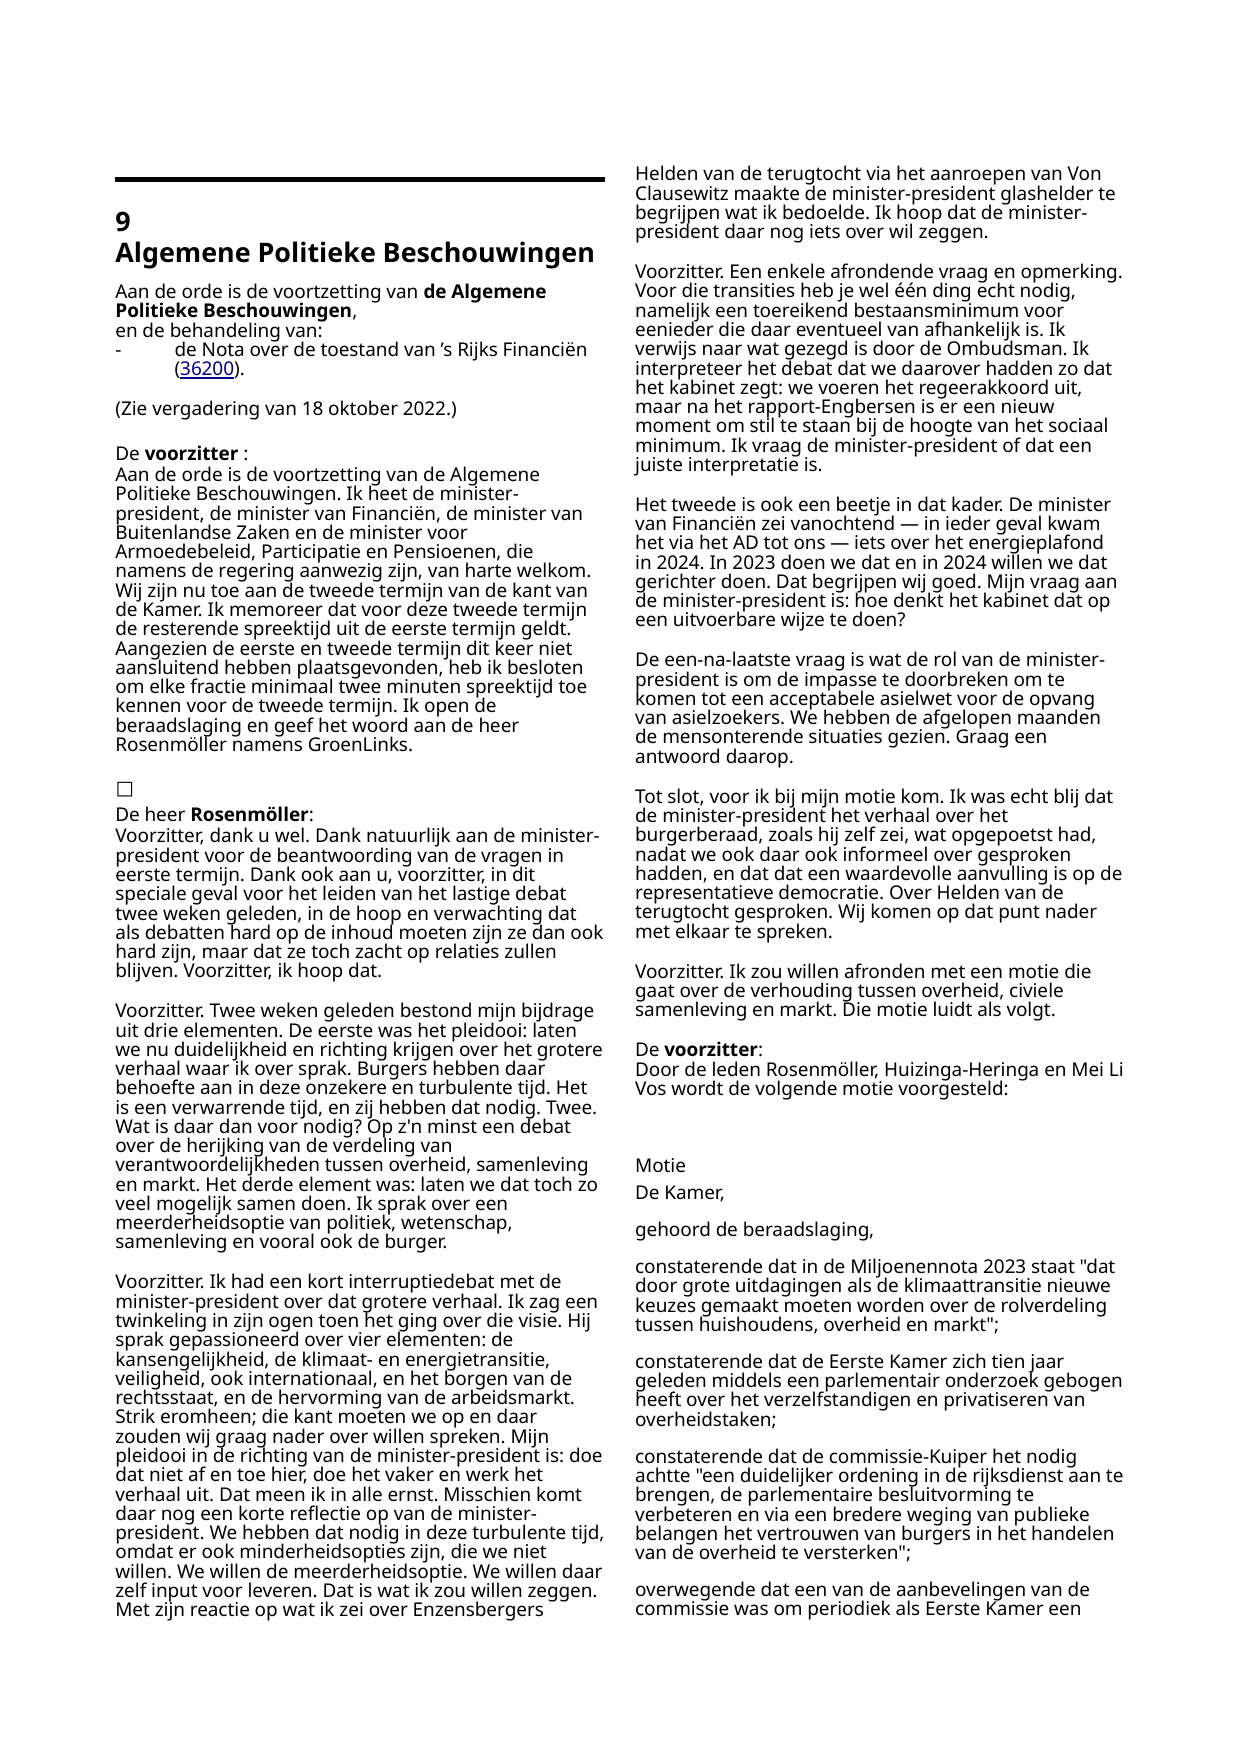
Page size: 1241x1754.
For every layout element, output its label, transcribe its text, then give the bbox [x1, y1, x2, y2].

text Aan de orde is de voortzetting van de Algemene Politieke Beschouwingen. Ik heet de minister-president, de minister van Financiën, de minister van Buitenlandse Zaken en de minister voor Armoedebeleid, Participatie en Pensioenen, die namens de regering aanwezig zijn, van harte welkom. Wij zijn nu toe aan de tweede termijn van de kant van de Kamer. Ik memoreer dat voor deze tweede termijn de resterende spreektijd uit de eerste termijn geldt. Aangezien de eerste en tweede termijn dit keer niet aansluitend hebben plaatsgevonden, heb ik besloten om elke fractie minimaal twee minuten spreektijd toe kennen voor de tweede termijn. Ik open de beraadslaging en geef het woord aan de heer Rosenmöller namens GroenLinks. [115, 466, 605, 755]
text De een-na-laatste vraag is wat de rol van de minister-president is om de impasse te doorbreken om te komen tot een acceptabele asielwet voor de opvang van asielzoekers. We hebben de afgelopen maanden de mensonterende situaties gezien. Graag een antwoord daarop. [635, 651, 1125, 767]
text De voorzitter : [115, 440, 605, 466]
text Voorzitter. Een enkele afrondende vraag en opmerking. Voor die transities heb je wel één ding echt nodig, namelijk een toereikend bestaansminimum voor eenieder die daar eventueel van afhankelijk is. Ik verwijs naar wat gezegd is door de Ombudsman. Ik interpreteer het debat dat we daarover hadden zo dat het kabinet zegt: we voeren het regeerakkoord uit, maar na het rapport-Engbersen is er een nieuw moment om stil te staan bij de hoogte van het sociaal minimum. Ik vraag de minister-president of dat een juiste interpretatie is. [635, 263, 1125, 475]
text Motie [635, 1152, 1125, 1178]
text ⬜ [115, 776, 605, 802]
list de Nota over de toestand van ’s Rijks Financiën (36200). [115, 341, 605, 379]
text Voorzitter. Twee weken geleden bestond mijn bijdrage uit drie elementen. De eerste was het pleidooi: laten we nu duidelijkheid en richting krijgen over het grotere verhaal waar ik over sprak. Burgers hebben daar behoefte aan in deze onzekere en turbulente tijd. Het is een verwarrende tijd, en zij hebben dat nodig. Twee. Wat is daar dan voor nodig? Op z'n minst een debat over de herijking van de verdeling van verantwoordelijkheden tussen overheid, samenleving en markt. Het derde element was: laten we dat toch zo veel mogelijk samen doen. Ik sprak over een meerderheidsoptie van politiek, wetenschap, samenleving en vooral ook de burger. [115, 1002, 605, 1253]
text Helden van de terugtocht via het aanroepen van Von Clausewitz maakte de minister-president glashelder te begrijpen wat ik bedoelde. Ik hoop dat de minister-president daar nog iets over wil zeggen. [635, 165, 1125, 242]
text Voorzitter. Ik had een kort interruptiedebat met de minister-president over dat grotere verhaal. Ik zag een twinkeling in zijn ogen toen het ging over die visie. Hij sprak gepassioneerd over vier elementen: de kansengelijkheid, de klimaat- en energietransitie, veiligheid, ook internationaal, en het borgen van de rechtsstaat, en de hervorming van de arbeidsmarkt. Strik eromheen; die kant moeten we op en daar zouden wij graag nader over willen spreken. Mijn pleidooi in de richting van de minister-president is: doe dat niet af en toe hier, doe het vaker en werk het verhaal uit. Dat meen ik in alle ernst. Misschien komt daar nog een korte reflectie op van de minister-president. We hebben dat nodig in deze turbulente tijd, omdat er ook minderheidsopties zijn, die we niet willen. We willen de meerderheidsoptie. We willen daar zelf input voor leveren. Dat is wat ik zou willen zeggen. Met zijn reactie op wat ik zei over Enzensbergers [115, 1273, 605, 1620]
text constaterende dat de commissie-Kuiper het nodig achtte "een duidelijker ordening in de rijksdienst aan te brengen, de parlementaire besluitvorming te verbeteren en via een bredere weging van publieke belangen het vertrouwen van burgers in het handelen van de overheid te versterken"; [635, 1448, 1125, 1563]
text gehoord de beraadslaging, [635, 1221, 1125, 1240]
text en de behandeling van: [115, 322, 605, 341]
text Algemene Politieke Beschouwingen [115, 239, 605, 283]
text Tot slot, voor ik bij mijn motie kom. Ik was echt blij dat de minister-president het verhaal over het burgerberaad, zoals hij zelf zei, wat opgepoetst had, nadat we ook daar ook informeel over gesproken hadden, en dat dat een waardevolle aanvulling is op de representatieve democratie. Over Helden van de terugtocht gesproken. Wij komen op dat punt nader met elkaar te spreken. [635, 788, 1125, 942]
text De voorzitter: [635, 1041, 1125, 1061]
text overwegende dat een van de aanbevelingen van de commissie was om periodiek als Eerste Kamer een [635, 1581, 1125, 1619]
text constaterende dat in de Miljoenennota 2023 staat "dat door grote uitdagingen als de klimaattransitie nieuwe keuzes gemaakt moeten worden over de rolverdeling tussen huishoudens, overheid en markt"; [635, 1258, 1125, 1335]
text Voorzitter, dank u wel. Dank natuurlijk aan de minister-president voor de beantwoording van de vragen in eerste termijn. Dank ook aan u, voorzitter, in dit speciale geval voor het leiden van het lastige debat twee weken geleden, in de hoop en verwachting dat als debatten hard op de inhoud moeten zijn ze dan ook hard zijn, maar dat ze toch zacht op relaties zullen blijven. Voorzitter, ik hoop dat. [115, 827, 605, 982]
text De Kamer, [635, 1184, 1125, 1203]
text constaterende dat de Eerste Kamer zich tien jaar geleden middels een parlementair onderzoek gebogen heeft over het verzelfstandigen en privatiseren van overheidstaken; [635, 1353, 1125, 1430]
text Aan de orde is de voortzetting van de Algemene Politieke Beschouwingen, [115, 283, 605, 322]
text De heer Rosenmöller: [115, 802, 605, 827]
text (Zie vergadering van 18 oktober 2022.) [115, 400, 605, 419]
text Het tweede is ook een beetje in dat kader. De minister van Financiën zei vanochtend — in ieder geval kwam het via het AD tot ons — iets over het energieplafond in 2024. In 2023 doen we dat en in 2024 willen we dat gerichter doen. Dat begrijpen wij goed. Mijn vraag aan de minister-president is: hoe denkt het kabinet dat op een uitvoerbare wijze te doen? [635, 496, 1125, 631]
text Door de leden Rosenmöller, Huizinga-Heringa en Mei Li Vos wordt de volgende motie voorgesteld: [635, 1061, 1125, 1099]
text Voorzitter. Ik zou willen afronden met een motie die gaat over de verhouding tussen overheid, civiele samenleving en markt. Die motie luidt als volgt. [635, 963, 1125, 1021]
text 9 [115, 203, 605, 239]
